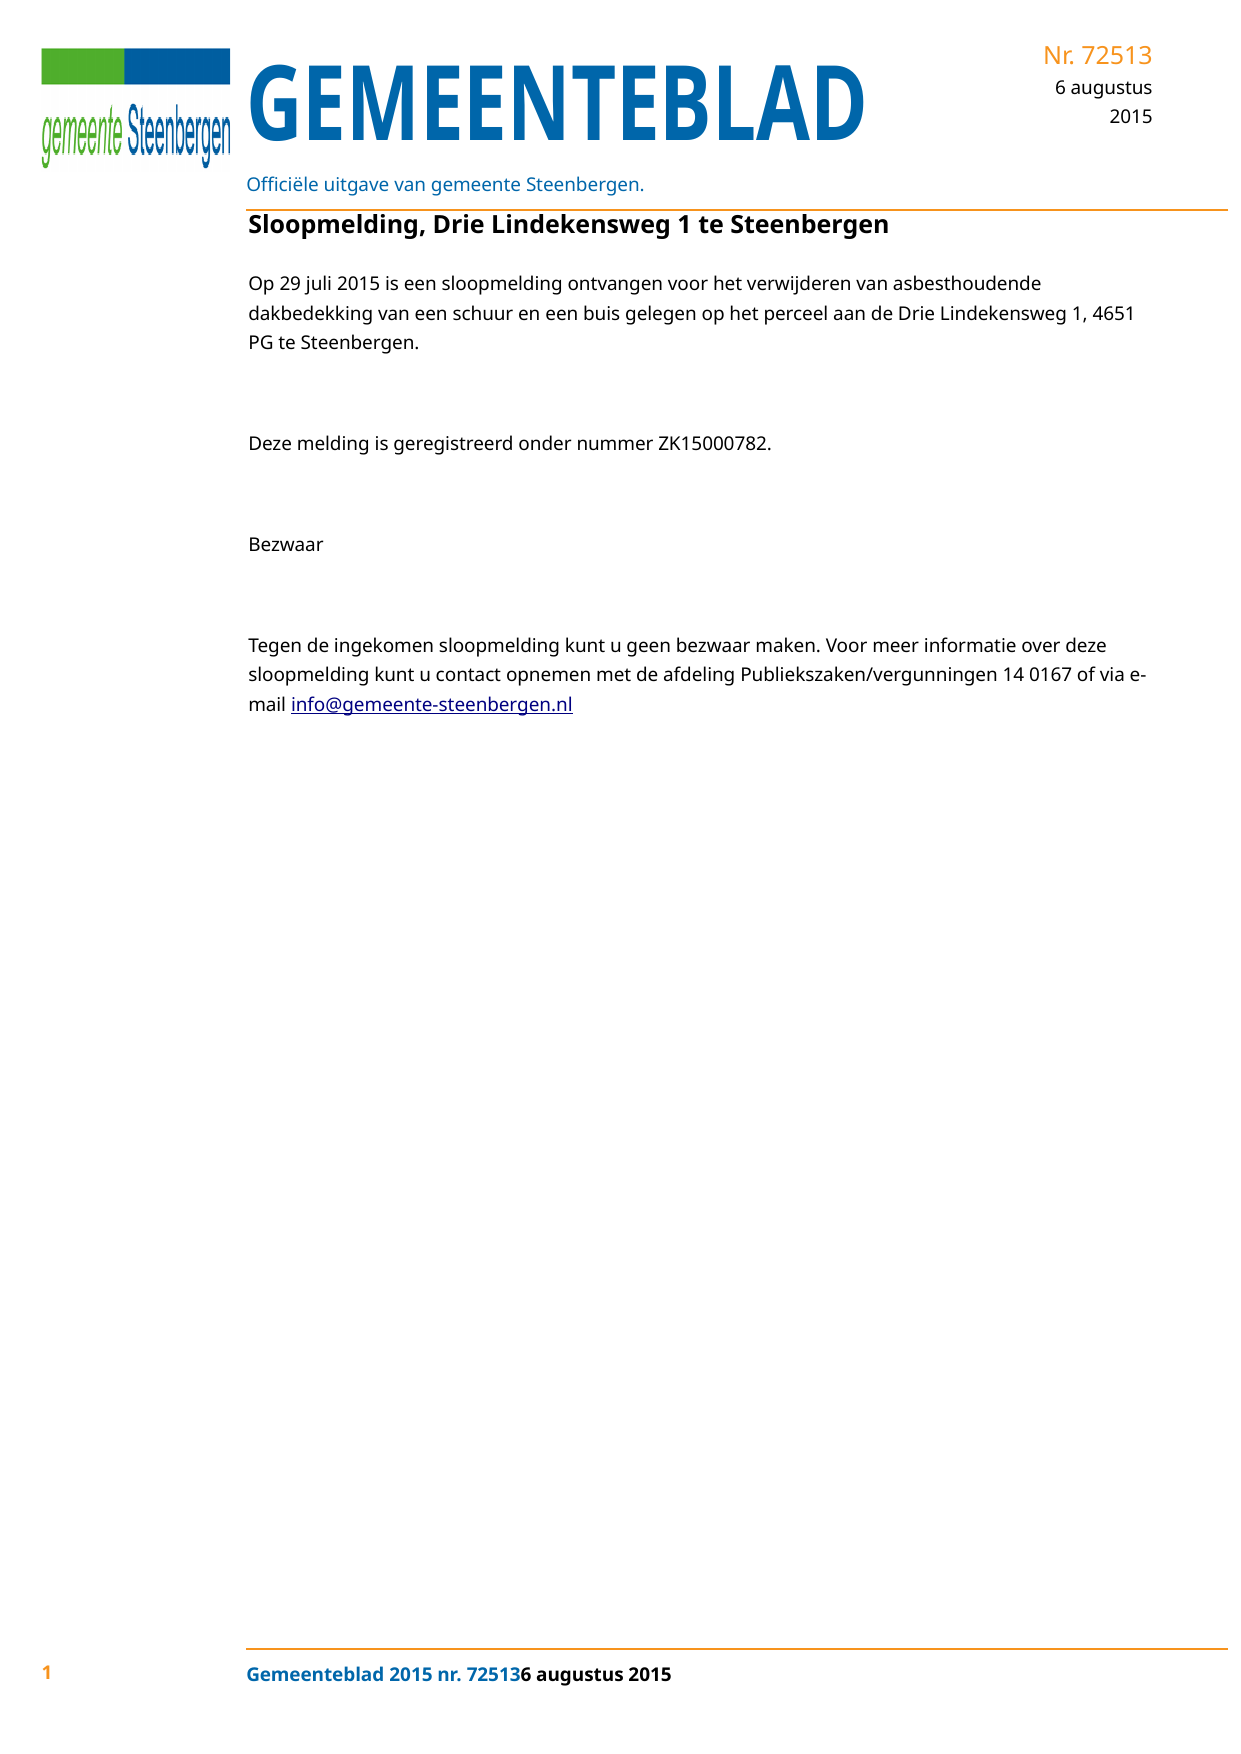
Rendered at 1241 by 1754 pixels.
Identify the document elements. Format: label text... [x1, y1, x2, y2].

text Deze melding is geregistreerd onder nummer ZK15000782. [248, 430, 1152, 456]
text Bezwaar [248, 531, 1152, 557]
text Sloopmelding, Drie Lindekensweg 1 te Steenbergen [248, 211, 1152, 241]
picture [41, 47, 231, 172]
text Tegen de ingekomen sloopmelding kunt u geen bezwaar maken. Voor meer informatie over deze sloopmelding kunt u contact opnemen met de afdeling Publiekszaken/vergunningen 14 0167 of via e-mail info@gemeente-steenbergen.nl [248, 632, 1152, 717]
text Op 29 juli 2015 is een sloopmelding ontvangen voor het verwijderen van asbesthoudende dakbedekking van een schuur en een buis gelegen op het perceel aan de Drie Lindekensweg 1, 4651 PG te Steenbergen. [248, 270, 1152, 355]
